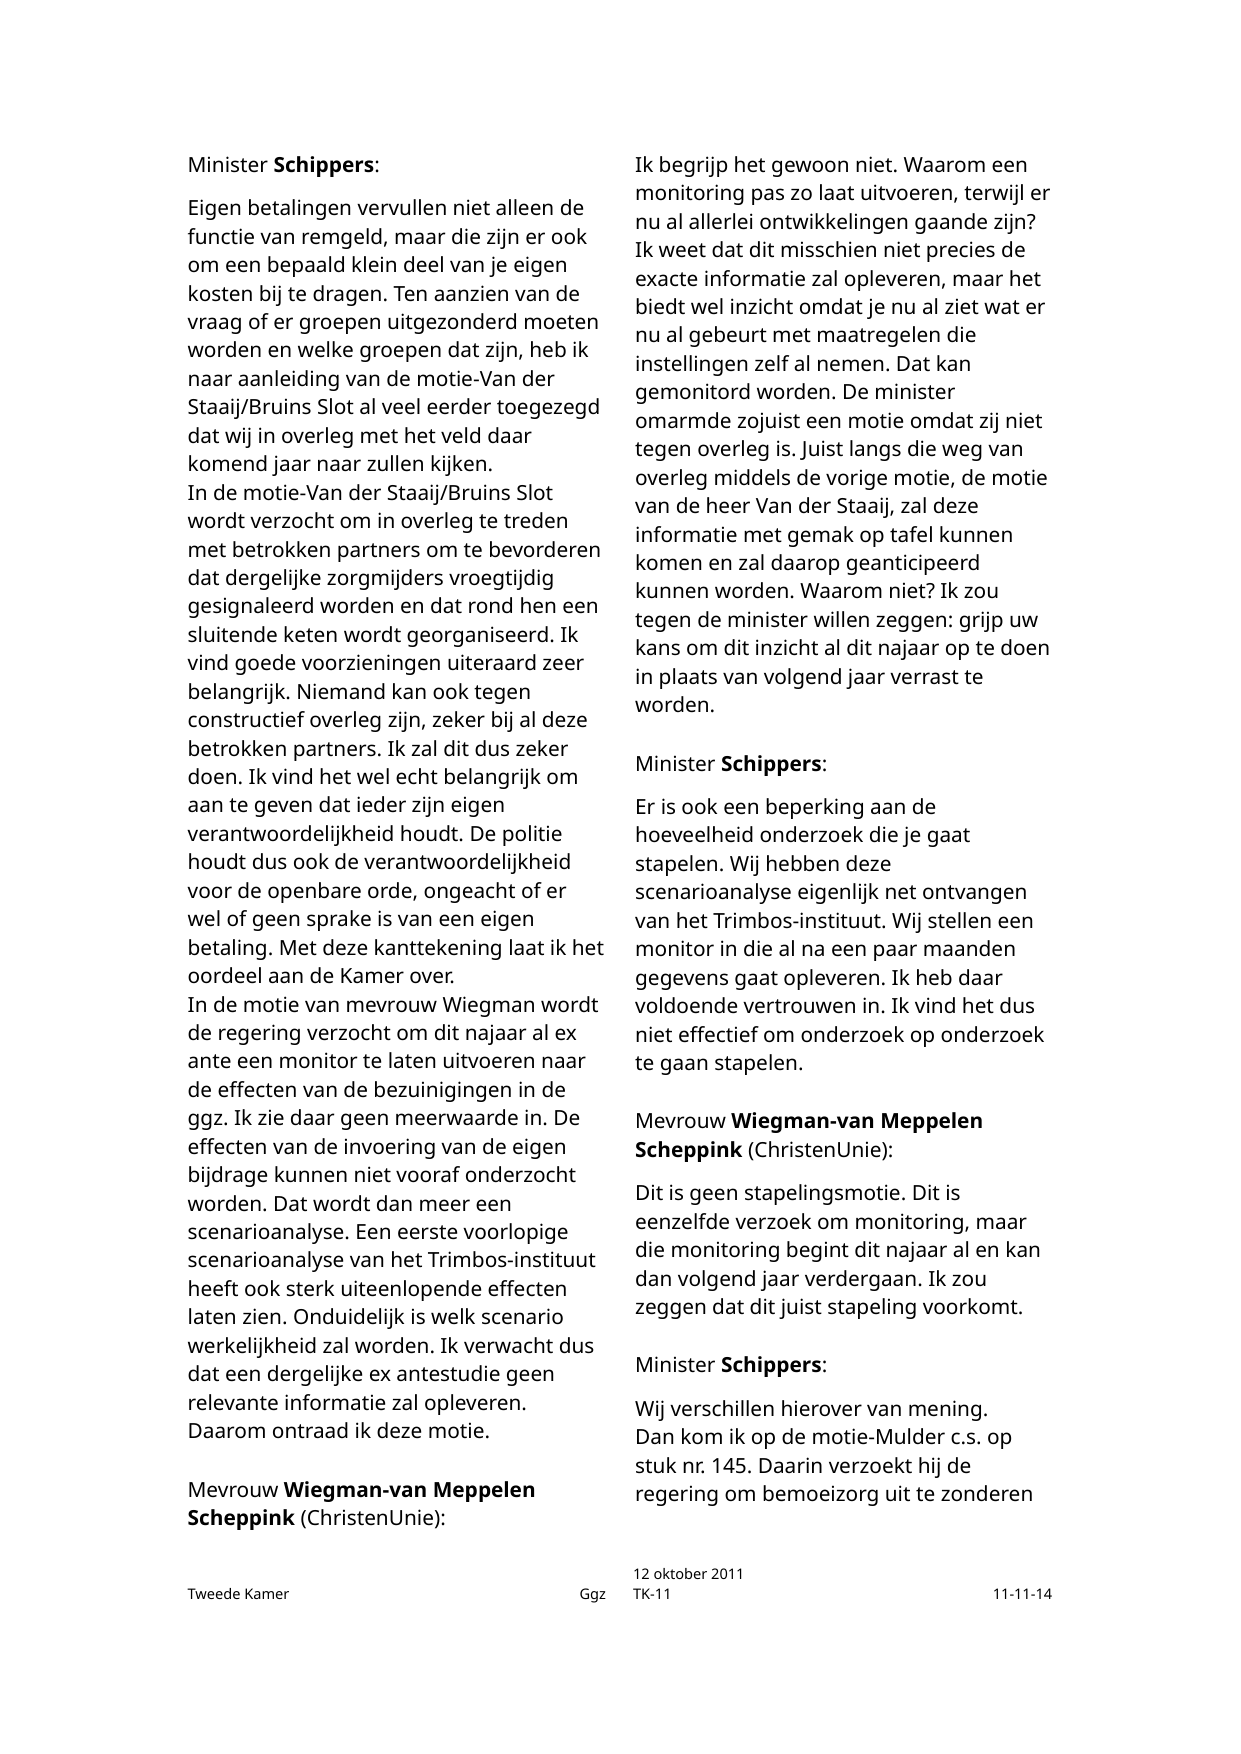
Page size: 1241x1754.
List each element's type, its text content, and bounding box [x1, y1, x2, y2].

text In de motie van mevrouw Wiegman wordt de regering verzocht om dit najaar al ex ante een monitor te laten uitvoeren naar de effecten van de bezuinigingen in de ggz. Ik zie daar geen meerwaarde in. De effecten van de invoering van de eigen bijdrage kunnen niet vooraf onderzocht worden. Dat wordt dan meer een scenarioanalyse. Een eerste voorlopige scenarioanalyse van het Trimbos-instituut heeft ook sterk uiteenlopende effecten laten zien. Onduidelijk is welk scenario werkelijkheid zal worden. Ik verwacht dus dat een dergelijke ex antestudie geen relevante informatie zal opleveren. Daarom ontraad ik deze motie. [187, 990, 605, 1445]
text Minister Schippers: [635, 749, 1053, 777]
text Minister Schippers: [187, 150, 605, 178]
text Dan kom ik op de motie-Mulder c.s. op stuk nr. 145. Daarin verzoekt hij de regering om bemoeizorg uit te zonderen [635, 1422, 1053, 1508]
text Eigen betalingen vervullen niet alleen de functie van remgeld, maar die zijn er ook om een bepaald klein deel van je eigen kosten bij te dragen. Ten aanzien van de vraag of er groepen uitgezonderd moeten worden en welke groepen dat zijn, heb ik naar aanleiding van de motie-Van der Staaij/Bruins Slot al veel eerder toegezegd dat wij in overleg met het veld daar komend jaar naar zullen kijken. [187, 193, 605, 478]
text Wij verschillen hierover van mening. [635, 1394, 1053, 1422]
text Mevrouw Wiegman-van Meppelen Scheppink (ChristenUnie): [635, 1107, 1053, 1163]
text Ik begrijp het gewoon niet. Waarom een monitoring pas zo laat uitvoeren, terwijl er nu al allerlei ontwikkelingen gaande zijn? Ik weet dat dit misschien niet precies de exacte informatie zal opleveren, maar het biedt wel inzicht omdat je nu al ziet wat er nu al gebeurt met maatregelen die instellingen zelf al nemen. Dat kan gemonitord worden. De minister omarmde zojuist een motie omdat zij niet tegen overleg is. Juist langs die weg van overleg middels de vorige motie, de motie van de heer Van der Staaij, zal deze informatie met gemak op tafel kunnen komen en zal daarop geanticipeerd kunnen worden. Waarom niet? Ik zou tegen de minister willen zeggen: grijp uw kans om dit inzicht al dit najaar op te doen in plaats van volgend jaar verrast te worden. [635, 150, 1053, 719]
text Minister Schippers: [635, 1351, 1053, 1379]
text Dit is geen stapelingsmotie. Dit is eenzelfde verzoek om monitoring, maar die monitoring begint dit najaar al en kan dan volgend jaar verdergaan. Ik zou zeggen dat dit juist stapeling voorkomt. [635, 1178, 1053, 1321]
text In de motie-Van der Staaij/Bruins Slot wordt verzocht om in overleg te treden met betrokken partners om te bevorderen dat dergelijke zorgmijders vroegtijdig gesignaleerd worden en dat rond hen een sluitende keten wordt georganiseerd. Ik vind goede voorzieningen uiteraard zeer belangrijk. Niemand kan ook tegen constructief overleg zijn, zeker bij al deze betrokken partners. Ik zal dit dus zeker doen. Ik vind het wel echt belangrijk om aan te geven dat ieder zijn eigen verantwoordelijkheid houdt. De politie houdt dus ook de verantwoordelijkheid voor de openbare orde, ongeacht of er wel of geen sprake is van een eigen betaling. Met deze kanttekening laat ik het oordeel aan de Kamer over. [187, 478, 605, 990]
text Mevrouw Wiegman-van Meppelen Scheppink (ChristenUnie): [187, 1475, 605, 1532]
text Er is ook een beperking aan de hoeveelheid onderzoek die je gaat stapelen. Wij hebben deze scenarioanalyse eigenlijk net ontvangen van het Trimbos-instituut. Wij stellen een monitor in die al na een paar maanden gegevens gaat opleveren. Ik heb daar voldoende vertrouwen in. Ik vind het dus niet effectief om onderzoek op onderzoek te gaan stapelen. [635, 792, 1053, 1077]
